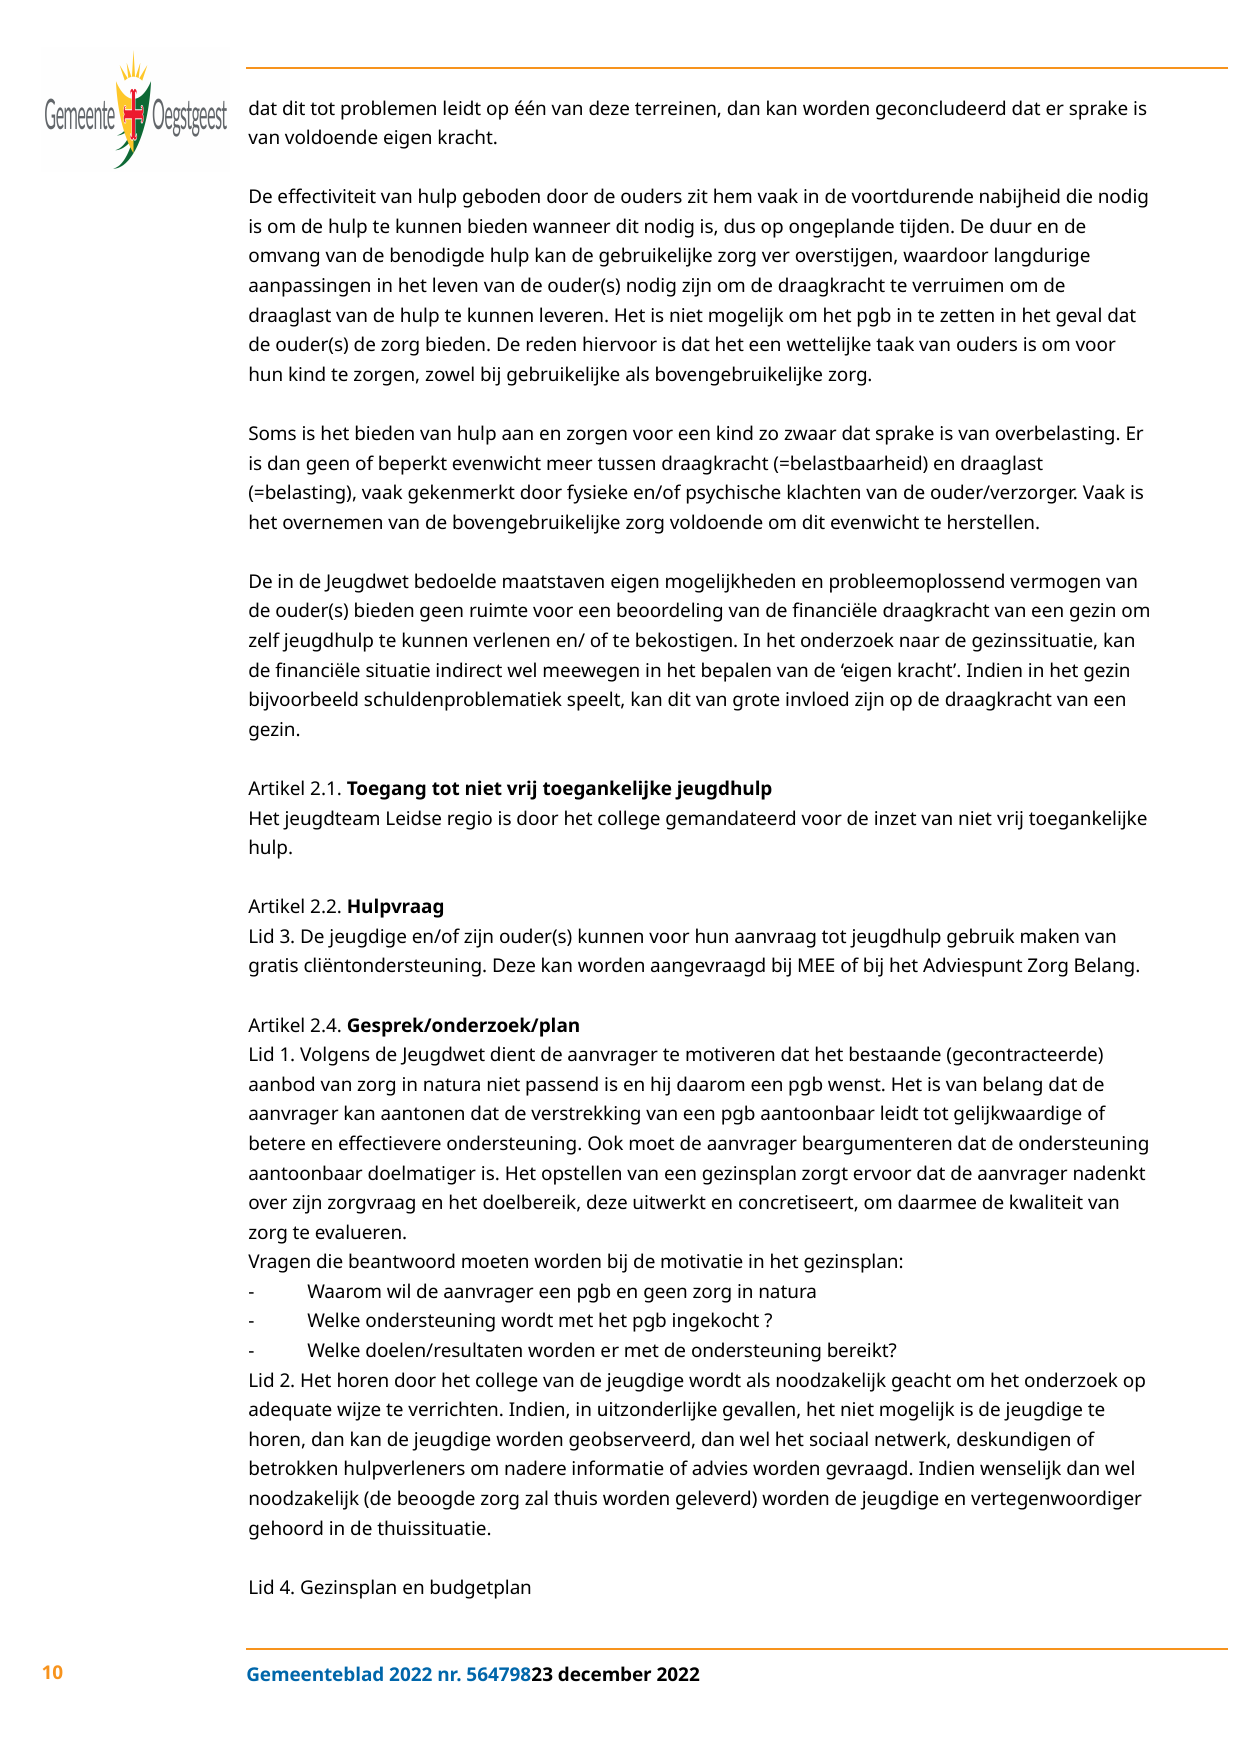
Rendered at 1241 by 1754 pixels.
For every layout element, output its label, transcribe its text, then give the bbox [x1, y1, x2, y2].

text Lid 4. Gezinsplan en budgetplan [248, 1574, 1152, 1600]
text Artikel 2.1. Toegang tot niet vrij toegankelijke jeugdhulp [248, 775, 1152, 801]
text De effectiviteit van hulp geboden door de ouders zit hem vaak in de voortdurende nabijheid die nodig is om de hulp te kunnen bieden wanneer dit nodig is, dus op ongeplande tijden. De duur en de omvang van de benodigde hulp kan de gebruikelijke zorg ver overstijgen, waardoor langdurige aanpassingen in het leven van de ouder(s) nodig zijn om de draagkracht te verruimen om de draaglast van de hulp te kunnen leveren. Het is niet mogelijk om het pgb in te zetten in het geval dat de ouder(s) de zorg bieden. De reden hiervoor is dat het een wettelijke taak van ouders is om voor hun kind te zorgen, zowel bij gebruikelijke als bovengebruikelijke zorg. [248, 183, 1152, 387]
picture [41, 47, 231, 172]
text Het jeugdteam Leidse regio is door het college gemandateerd voor de inzet van niet vrij toegankelijke hulp. [248, 805, 1152, 860]
text dat dit tot problemen leidt op één van deze terreinen, dan kan worden geconcludeerd dat er sprake is van voldoende eigen kracht. [248, 95, 1152, 150]
text Lid 2. Het horen door het college van de jeugdige wordt als noodzakelijk geacht om het onderzoek op adequate wijze te verrichten. Indien, in uitzonderlijke gevallen, het niet mogelijk is de jeugdige te horen, dan kan de jeugdige worden geobserveerd, dan wel het sociaal netwerk, deskundigen of betrokken hulpverleners om nadere informatie of advies worden gevraagd. Indien wenselijk dan wel noodzakelijk (de beoogde zorg zal thuis worden geleverd) worden de jeugdige en vertegenwoordiger gehoord in de thuissituatie. [248, 1367, 1152, 1541]
list Welke ondersteuning wordt met het pgb ingekocht ? [248, 1308, 1152, 1333]
list Waarom wil de aanvrager een pgb en geen zorg in natura [248, 1278, 1152, 1304]
list Welke doelen/resultaten worden er met de ondersteuning bereikt? [248, 1337, 1152, 1363]
text Vragen die beantwoord moeten worden bij de motivatie in het gezinsplan: [248, 1248, 1152, 1274]
text Soms is het bieden van hulp aan en zorgen voor een kind zo zwaar dat sprake is van overbelasting. Er is dan geen of beperkt evenwicht meer tussen draagkracht (=belastbaarheid) en draaglast (=belasting), vaak gekenmerkt door fysieke en/of psychische klachten van de ouder/verzorger. Vaak is het overnemen van de bovengebruikelijke zorg voldoende om dit evenwicht te herstellen. [248, 420, 1152, 535]
text De in de Jeugdwet bedoelde maatstaven eigen mogelijkheden en probleemoplossend vermogen van de ouder(s) bieden geen ruimte voor een beoordeling van de financiële draagkracht van een gezin om zelf jeugdhulp te kunnen verlenen en/ of te bekostigen. In het onderzoek naar de gezinssituatie, kan de financiële situatie indirect wel meewegen in het bepalen van de ‘eigen kracht’. Indien in het gezin bijvoorbeeld schuldenproblematiek speelt, kan dit van grote invloed zijn op de draagkracht van een gezin. [248, 568, 1152, 742]
text Artikel 2.2. Hulpvraag [248, 893, 1152, 919]
text Lid 3. De jeugdige en/of zijn ouder(s) kunnen voor hun aanvraag tot jeugdhulp gebruik maken van gratis cliëntondersteuning. Deze kan worden aangevraagd bij MEE of bij het Adviespunt Zorg Belang. [248, 923, 1152, 978]
text Artikel 2.4. Gesprek/onderzoek/plan [248, 1012, 1152, 1038]
text Lid 1. Volgens de Jeugdwet dient de aanvrager te motiveren dat het bestaande (gecontracteerde) aanbod van zorg in natura niet passend is en hij daarom een pgb wenst. Het is van belang dat de aanvrager kan aantonen dat de verstrekking van een pgb aantoonbaar leidt tot gelijkwaardige of betere en effectievere ondersteuning. Ook moet de aanvrager beargumenteren dat de ondersteuning aantoonbaar doelmatiger is. Het opstellen van een gezinsplan zorgt ervoor dat de aanvrager nadenkt over zijn zorgvraag en het doelbereik, deze uitwerkt en concretiseert, om daarmee de kwaliteit van zorg te evalueren. [248, 1041, 1152, 1245]
